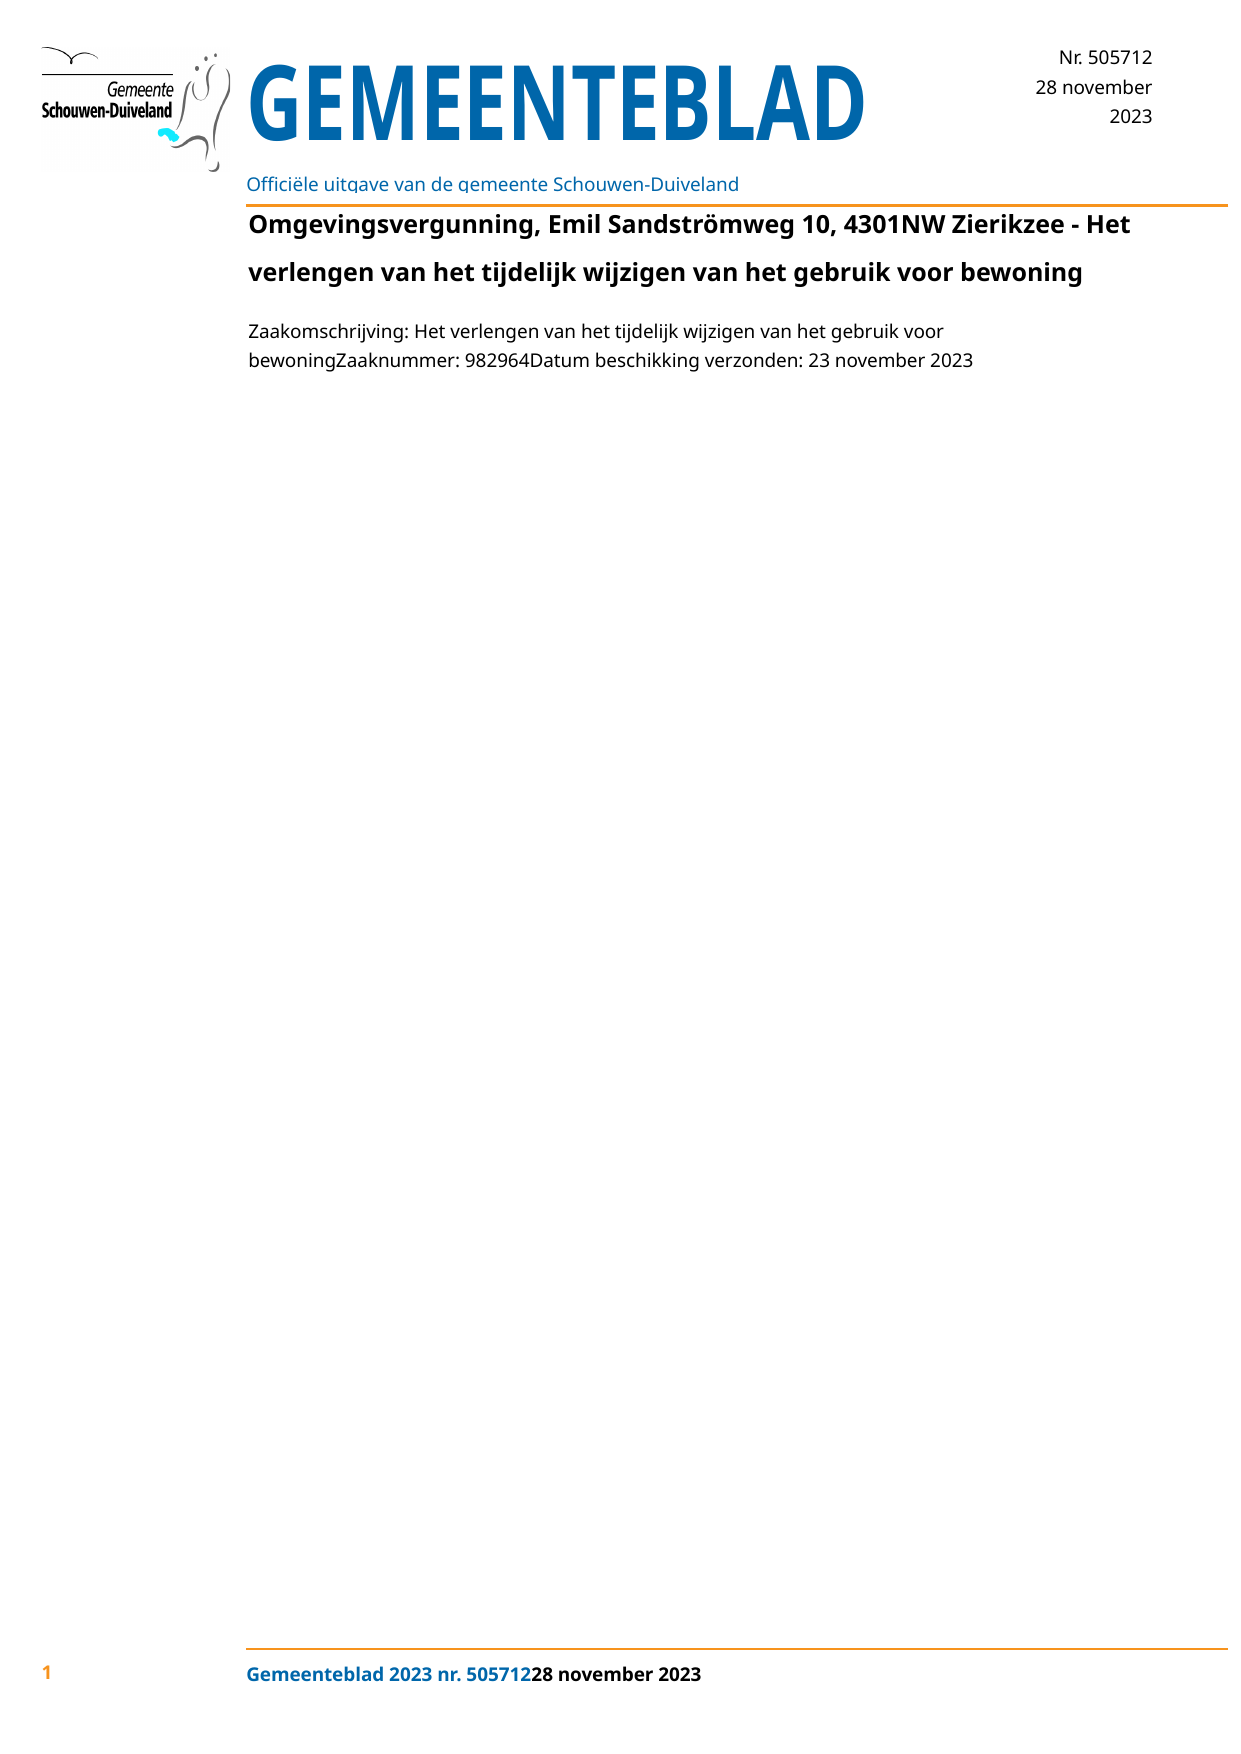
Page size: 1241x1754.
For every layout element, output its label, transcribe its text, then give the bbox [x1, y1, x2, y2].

text Zaakomschrijving: Het verlengen van het tijdelijk wijzigen van het gebruik voor bewoningZaaknummer: 982964Datum beschikking verzonden: 23 november 2023 [248, 318, 1152, 373]
picture [41, 47, 231, 172]
text Omgevingsvergunning, Emil Sandströmweg 10, 4301NW Zierikzee - Het verlengen van het tijdelijk wijzigen van het gebruik voor bewoning [248, 207, 1152, 288]
